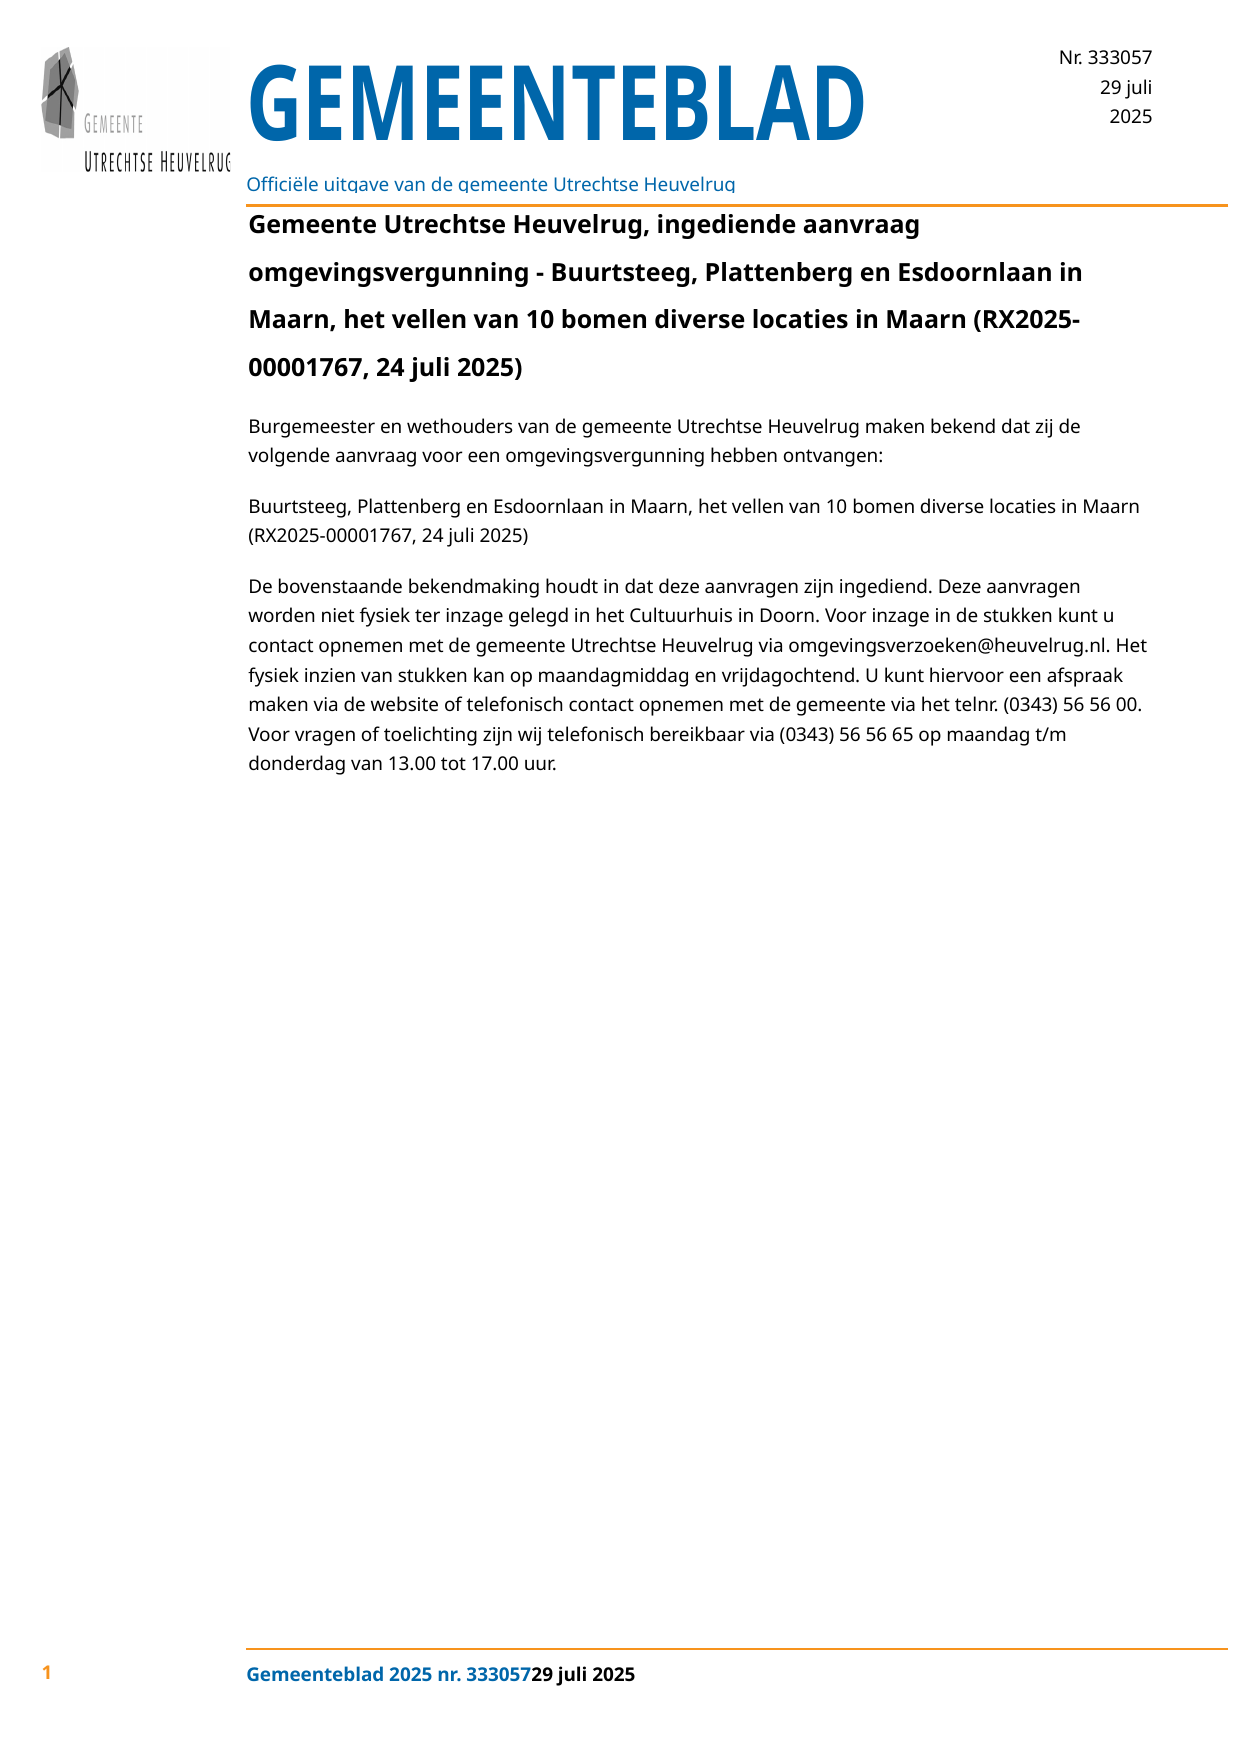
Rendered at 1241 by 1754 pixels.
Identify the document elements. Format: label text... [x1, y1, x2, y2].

text Burgemeester en wethouders van de gemeente Utrechtse Heuvelrug maken bekend dat zij de volgende aanvraag voor een omgevingsvergunning hebben ontvangen: [248, 413, 1152, 468]
text Buurtsteeg, Plattenberg en Esdoornlaan in Maarn, het vellen van 10 bomen diverse locaties in Maarn (RX2025-00001767, 24 juli 2025) [248, 493, 1152, 548]
text De bovenstaande bekendmaking houdt in dat deze aanvragen zijn ingediend. Deze aanvragen worden niet fysiek ter inzage gelegd in het Cultuurhuis in Doorn. Voor inzage in de stukken kunt u contact opnemen met de gemeente Utrechtse Heuvelrug via omgevingsverzoeken@heuvelrug.nl. Het fysiek inzien van stukken kan op maandagmiddag en vrijdagochtend. U kunt hiervoor een afspraak maken via de website of telefonisch contact opnemen met de gemeente via het telnr. (0343) 56 56 00. Voor vragen of toelichting zijn wij telefonisch bereikbaar via (0343) 56 56 65 op maandag t/m donderdag van 13.00 tot 17.00 uur. [248, 573, 1152, 776]
picture [41, 47, 231, 172]
text Gemeente Utrechtse Heuvelrug, ingediende aanvraag omgevingsvergunning - Buurtsteeg, Plattenberg en Esdoornlaan in Maarn, het vellen van 10 bomen diverse locaties in Maarn (RX2025-00001767, 24 juli 2025) [248, 207, 1152, 384]
